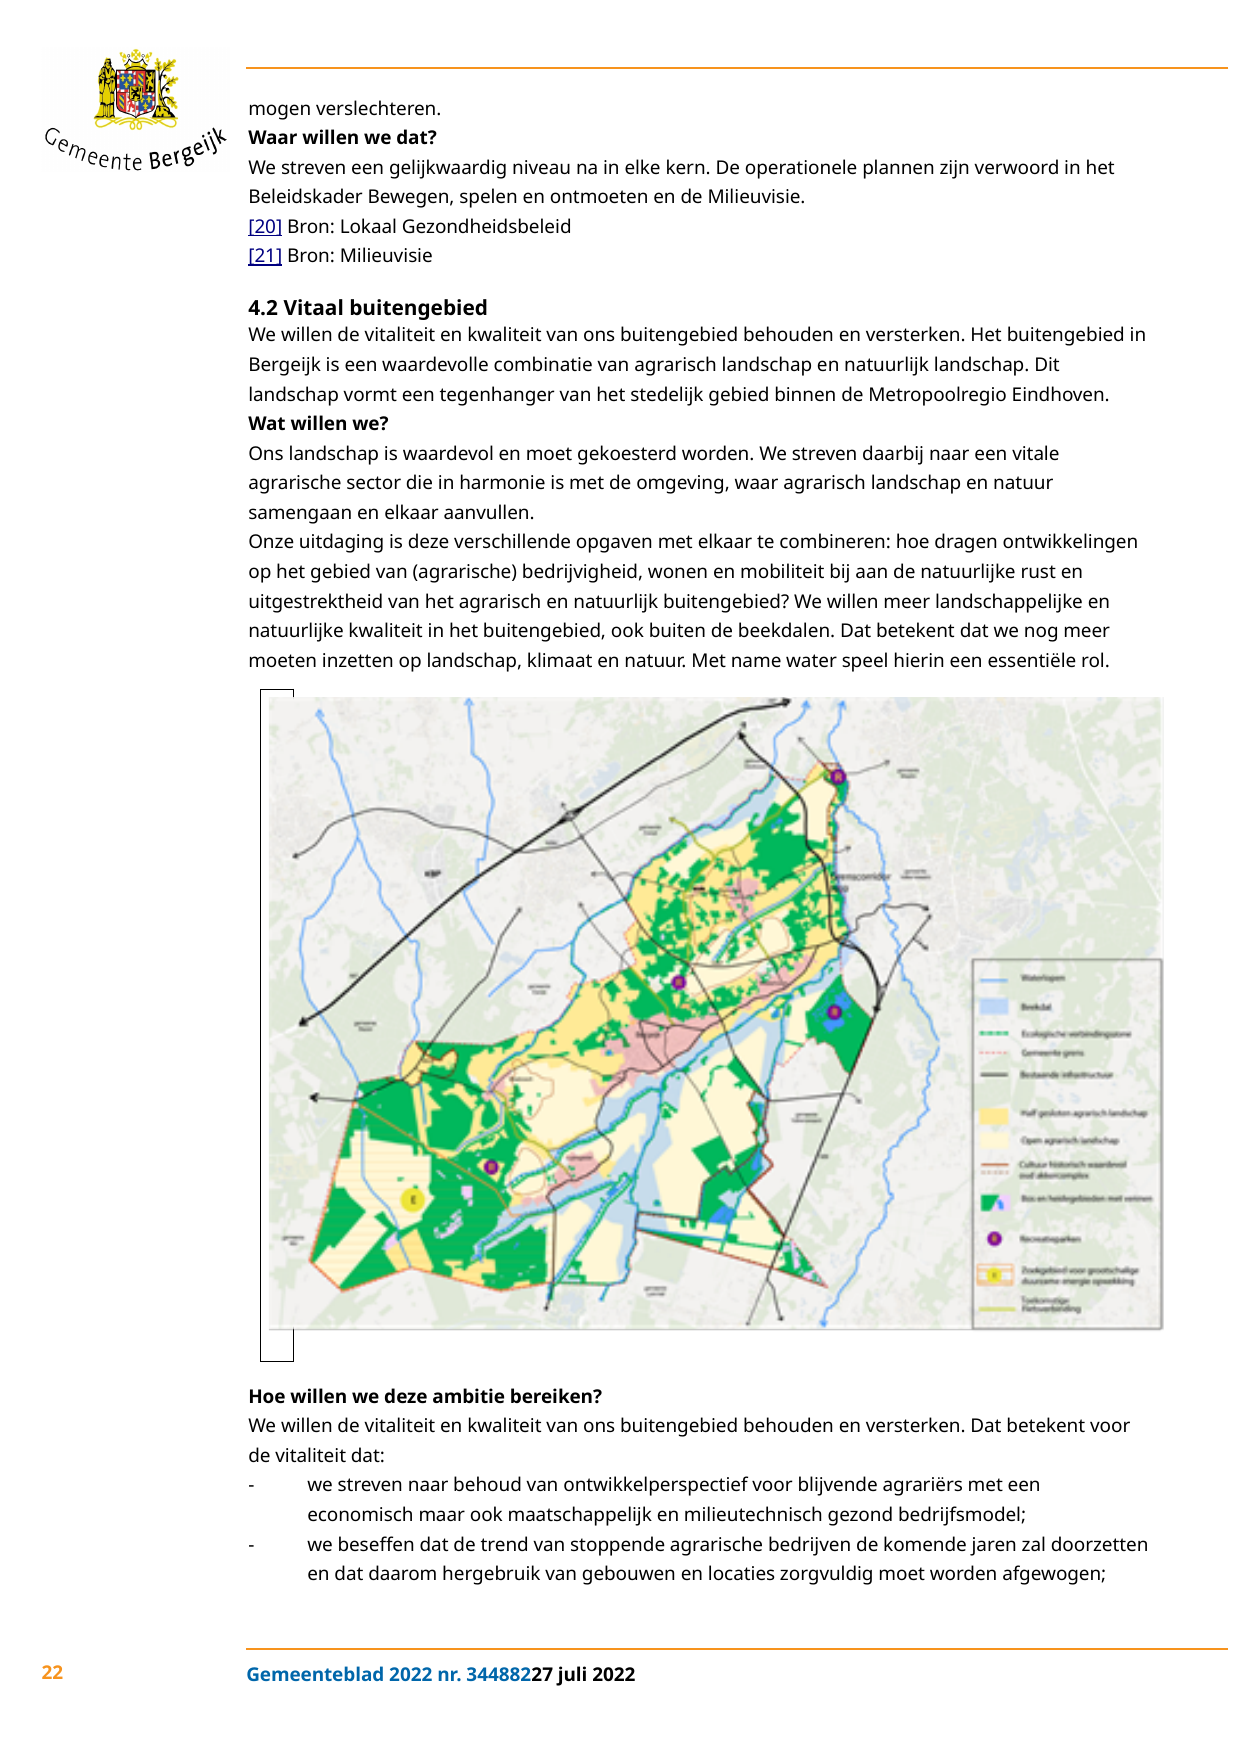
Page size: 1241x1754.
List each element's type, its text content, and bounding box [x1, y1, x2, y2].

text 4.2 Vitaal buitengebied [248, 293, 1152, 322]
text [20] Bron: Lokaal Gezondheidsbeleid [248, 213, 1152, 239]
text We willen de vitaliteit en kwaliteit van ons buitengebied behouden en versterken. Dat betekent voor de vitaliteit dat: [248, 1412, 1152, 1468]
text mogen verslechteren. [248, 95, 1152, 121]
picture [41, 47, 231, 172]
text Waar willen we dat? [248, 124, 1152, 150]
text [21] Bron: Milieuvisie [248, 243, 1152, 268]
text We streven een gelijkwaardig niveau na in elke kern. De operationele plannen zijn verwoord in het Beleidskader Bewegen, spelen en ontmoeten en de Milieuvisie. [248, 154, 1152, 209]
text We willen de vitaliteit en kwaliteit van ons buitengebied behouden en versterken. Het buitengebied in Bergeijk is een waardevolle combinatie van agrarisch landschap en natuurlijk landschap. Dit landschap vormt een tegenhanger van het stedelijk gebied binnen de Metropoolregio Eindhoven. [248, 322, 1152, 406]
text Ons landschap is waardevol en moet gekoesterd worden. We streven daarbij naar een vitale agrarische sector die in harmonie is met de omgeving, waar agrarisch landschap en natuur samengaan en elkaar aanvullen. [248, 440, 1152, 525]
text Onze uitdaging is deze verschillende opgaven met elkaar te combineren: hoe dragen ontwikkelingen op het gebied van (agrarische) bedrijvigheid, wonen en mobiliteit bij aan de natuurlijke rust en uitgestrektheid van het agrarisch en natuurlijk buitengebied? We willen meer landschappelijke en natuurlijke kwaliteit in het buitengebied, ook buiten de beekdalen. Dat betekent dat we nog meer moeten inzetten op landschap, klimaat en natuur. Met name water speel hierin een essentiële rol. [248, 529, 1152, 673]
list we beseffen dat de trend van stoppende agrarische bedrijven de komende jaren zal doorzetten en dat daarom hergebruik van gebouwen en locaties zorgvuldig moet worden afgewogen; [248, 1531, 1152, 1586]
picture [268, 697, 1173, 1353]
text Wat willen we? [248, 410, 1152, 436]
list we streven naar behoud van ontwikkelperspectief voor blijvende agrariërs met een economisch maar ook maatschappelijk en milieutechnisch gezond bedrijfsmodel; [248, 1472, 1152, 1527]
text Hoe willen we deze ambitie bereiken? [248, 1383, 1152, 1409]
